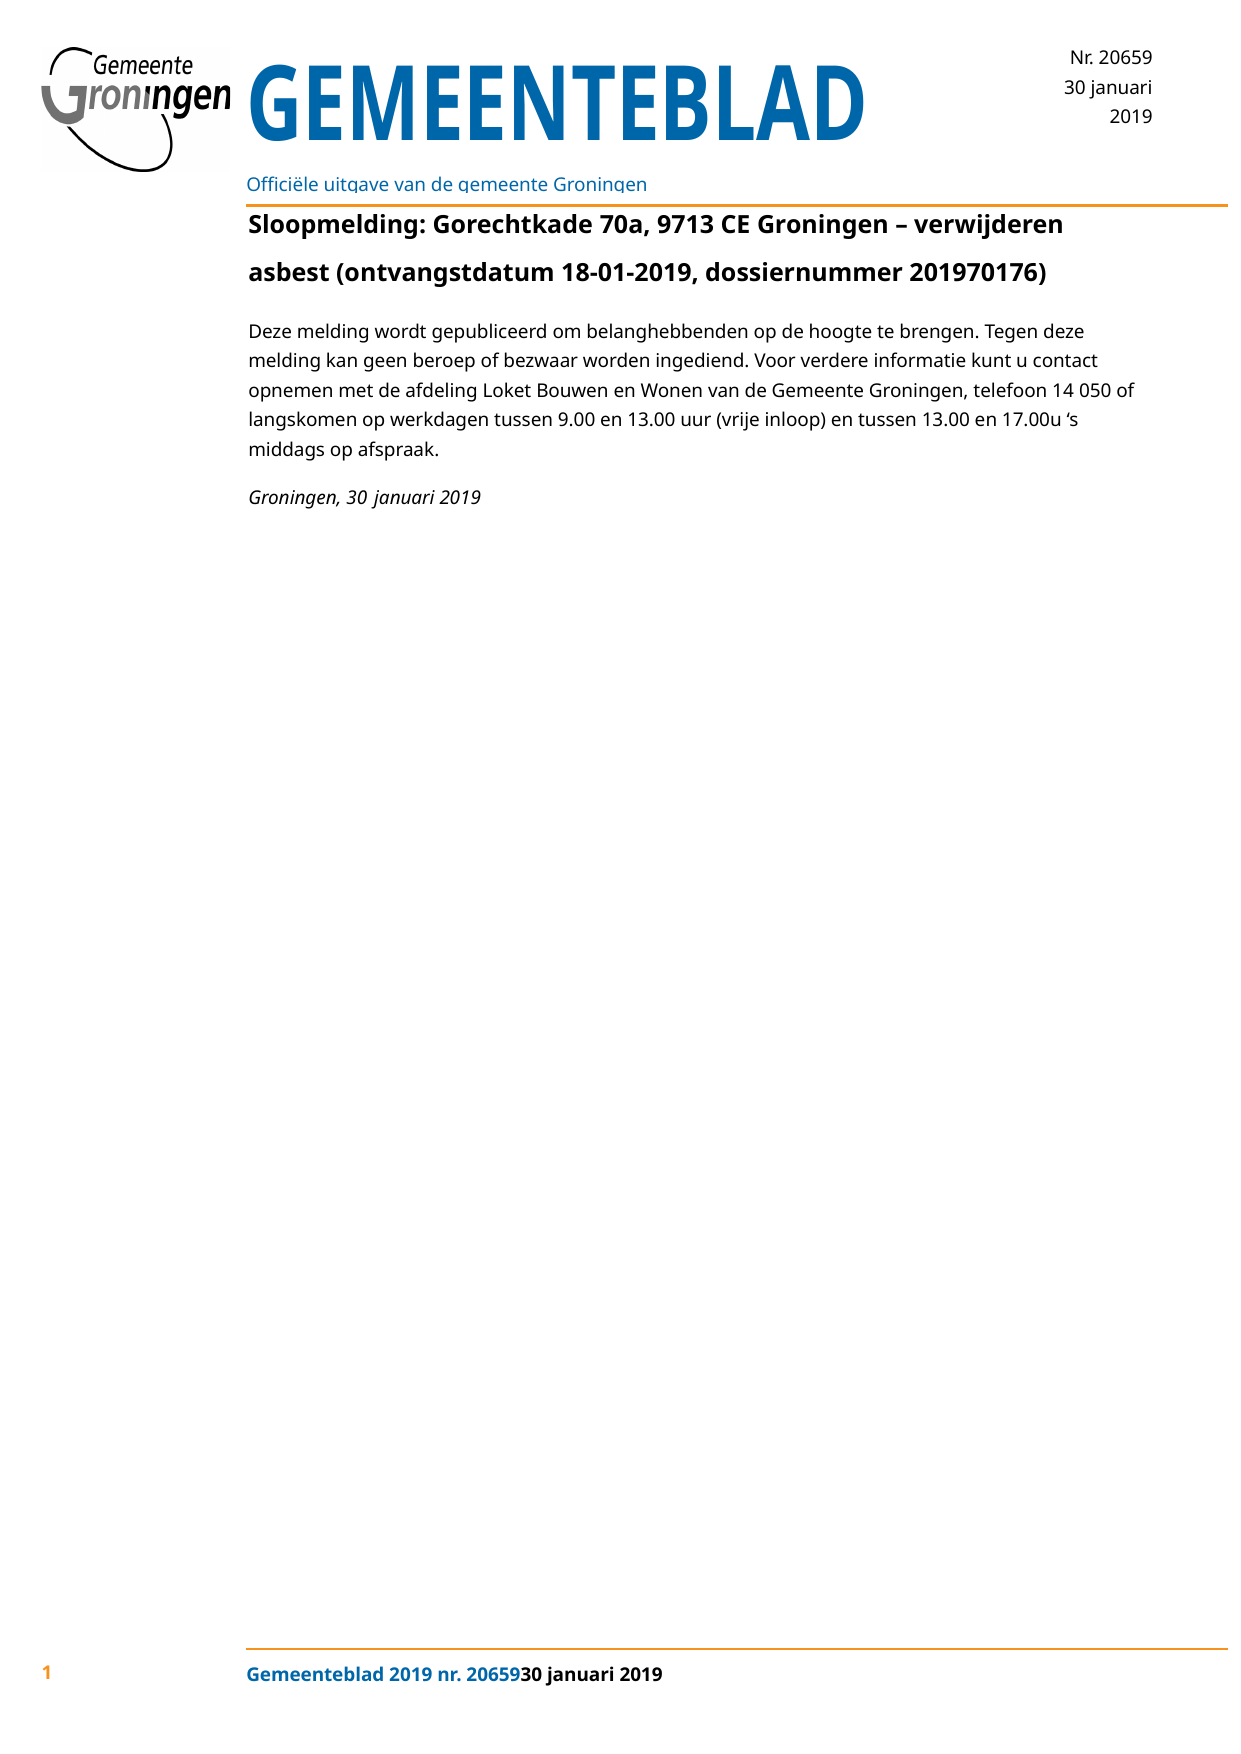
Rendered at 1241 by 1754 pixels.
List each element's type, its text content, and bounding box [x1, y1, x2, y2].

text Deze melding wordt gepubliceerd om belanghebbenden op de hoogte te brengen. Tegen deze melding kan geen beroep of bezwaar worden ingediend. Voor verdere informatie kunt u contact opnemen met de afdeling Loket Bouwen en Wonen van de Gemeente Groningen, telefoon 14 050 of langskomen op werkdagen tussen 9.00 en 13.00 uur (vrije inloop) en tussen 13.00 en 17.00u ‘s middags op afspraak. [248, 318, 1152, 462]
text Sloopmelding: Gorechtkade 70a, 9713 CE Groningen – verwijderen asbest (ontvangstdatum 18-01-2019, dossiernummer 201970176) [248, 207, 1152, 288]
picture [41, 47, 231, 172]
text Groningen, 30 januari 2019 [248, 484, 1152, 510]
